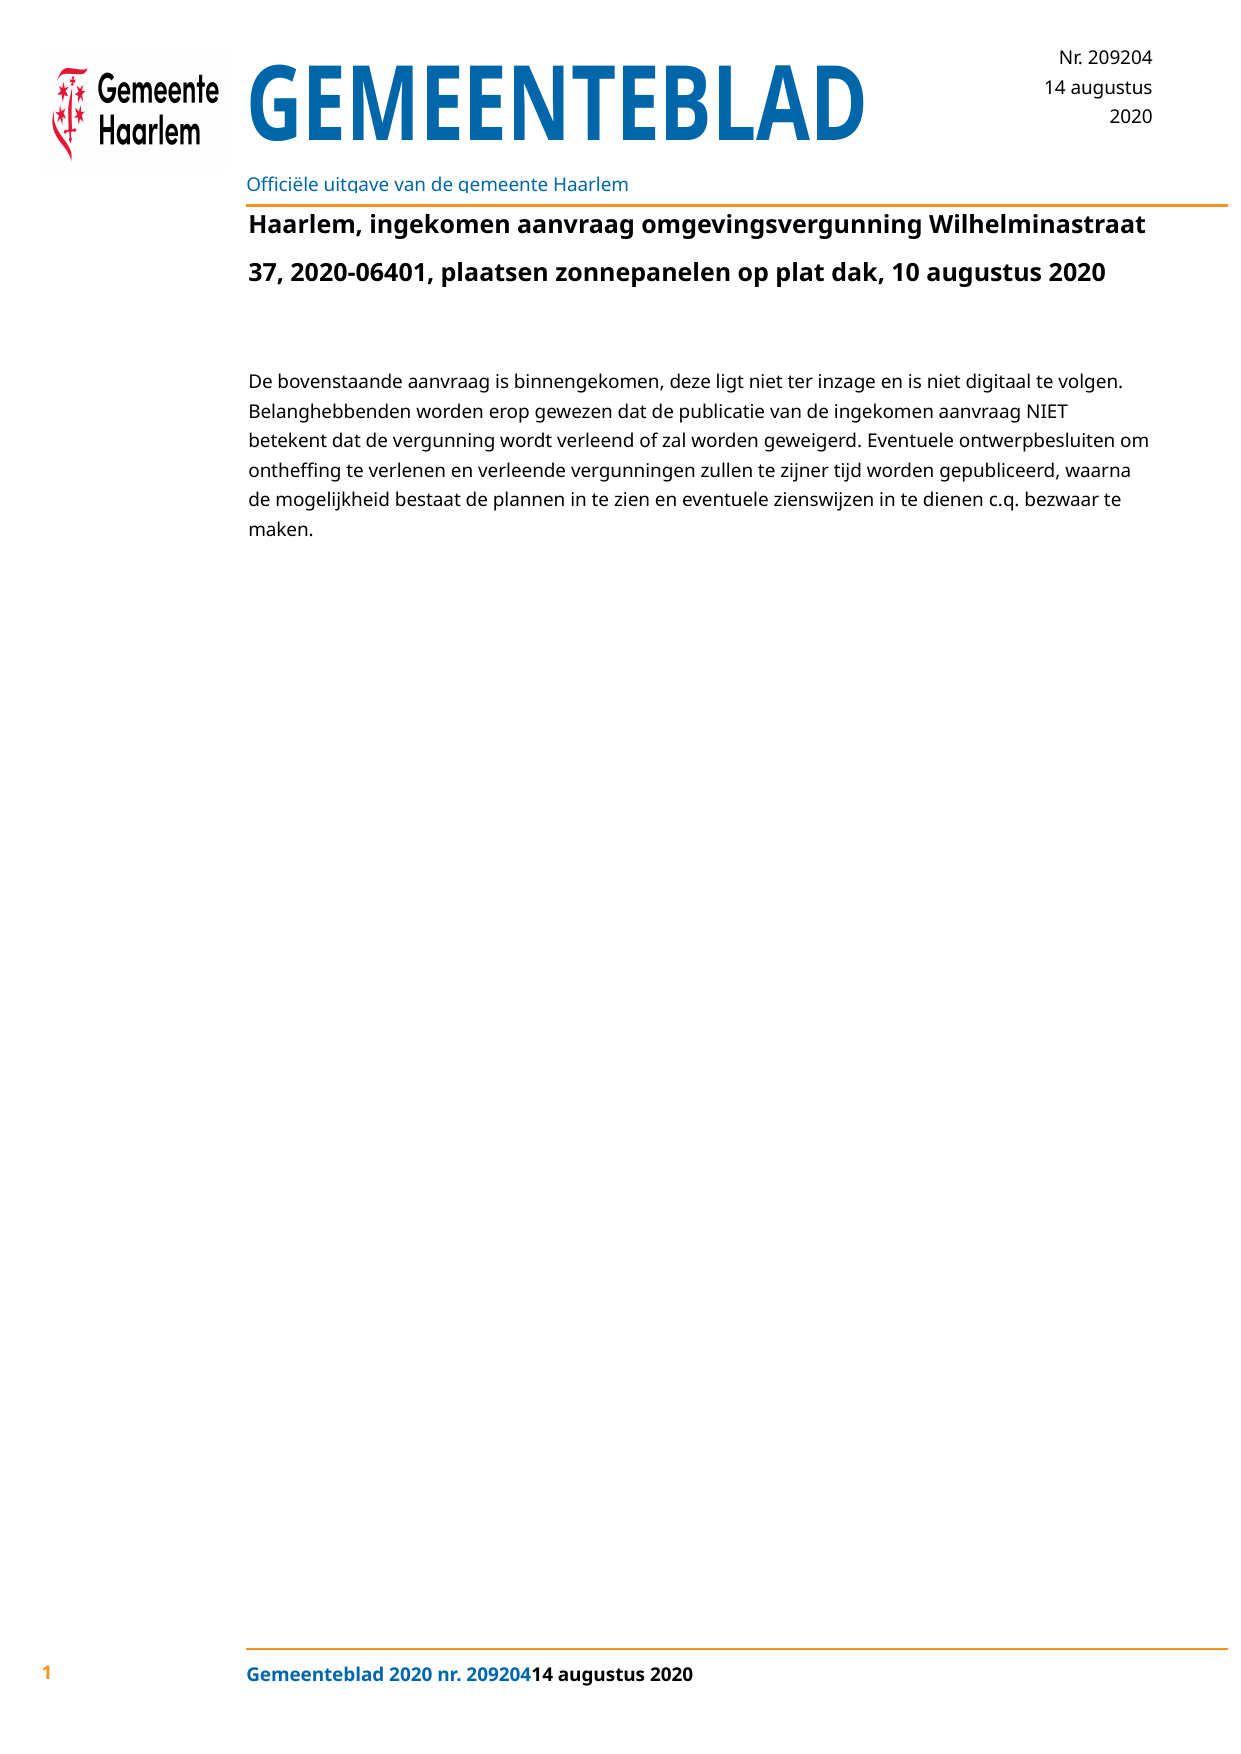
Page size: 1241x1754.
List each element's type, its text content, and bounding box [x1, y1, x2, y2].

text De bovenstaande aanvraag is binnengekomen, deze ligt niet ter inzage en is niet digitaal te volgen. Belanghebbenden worden erop gewezen dat de publicatie van de ingekomen aanvraag NIET betekent dat de vergunning wordt verleend of zal worden geweigerd. Eventuele ontwerpbesluiten om ontheffing te verlenen en verleende vergunningen zullen te zijner tijd worden gepubliceerd, waarna de mogelijkheid bestaat de plannen in te zien en eventuele zienswijzen in te dienen c.q. bezwaar te maken. [248, 368, 1152, 542]
text Haarlem, ingekomen aanvraag omgevingsvergunning Wilhelminastraat 37, 2020-06401, plaatsen zonnepanelen op plat dak, 10 augustus 2020 [248, 207, 1152, 288]
picture [41, 47, 231, 172]
